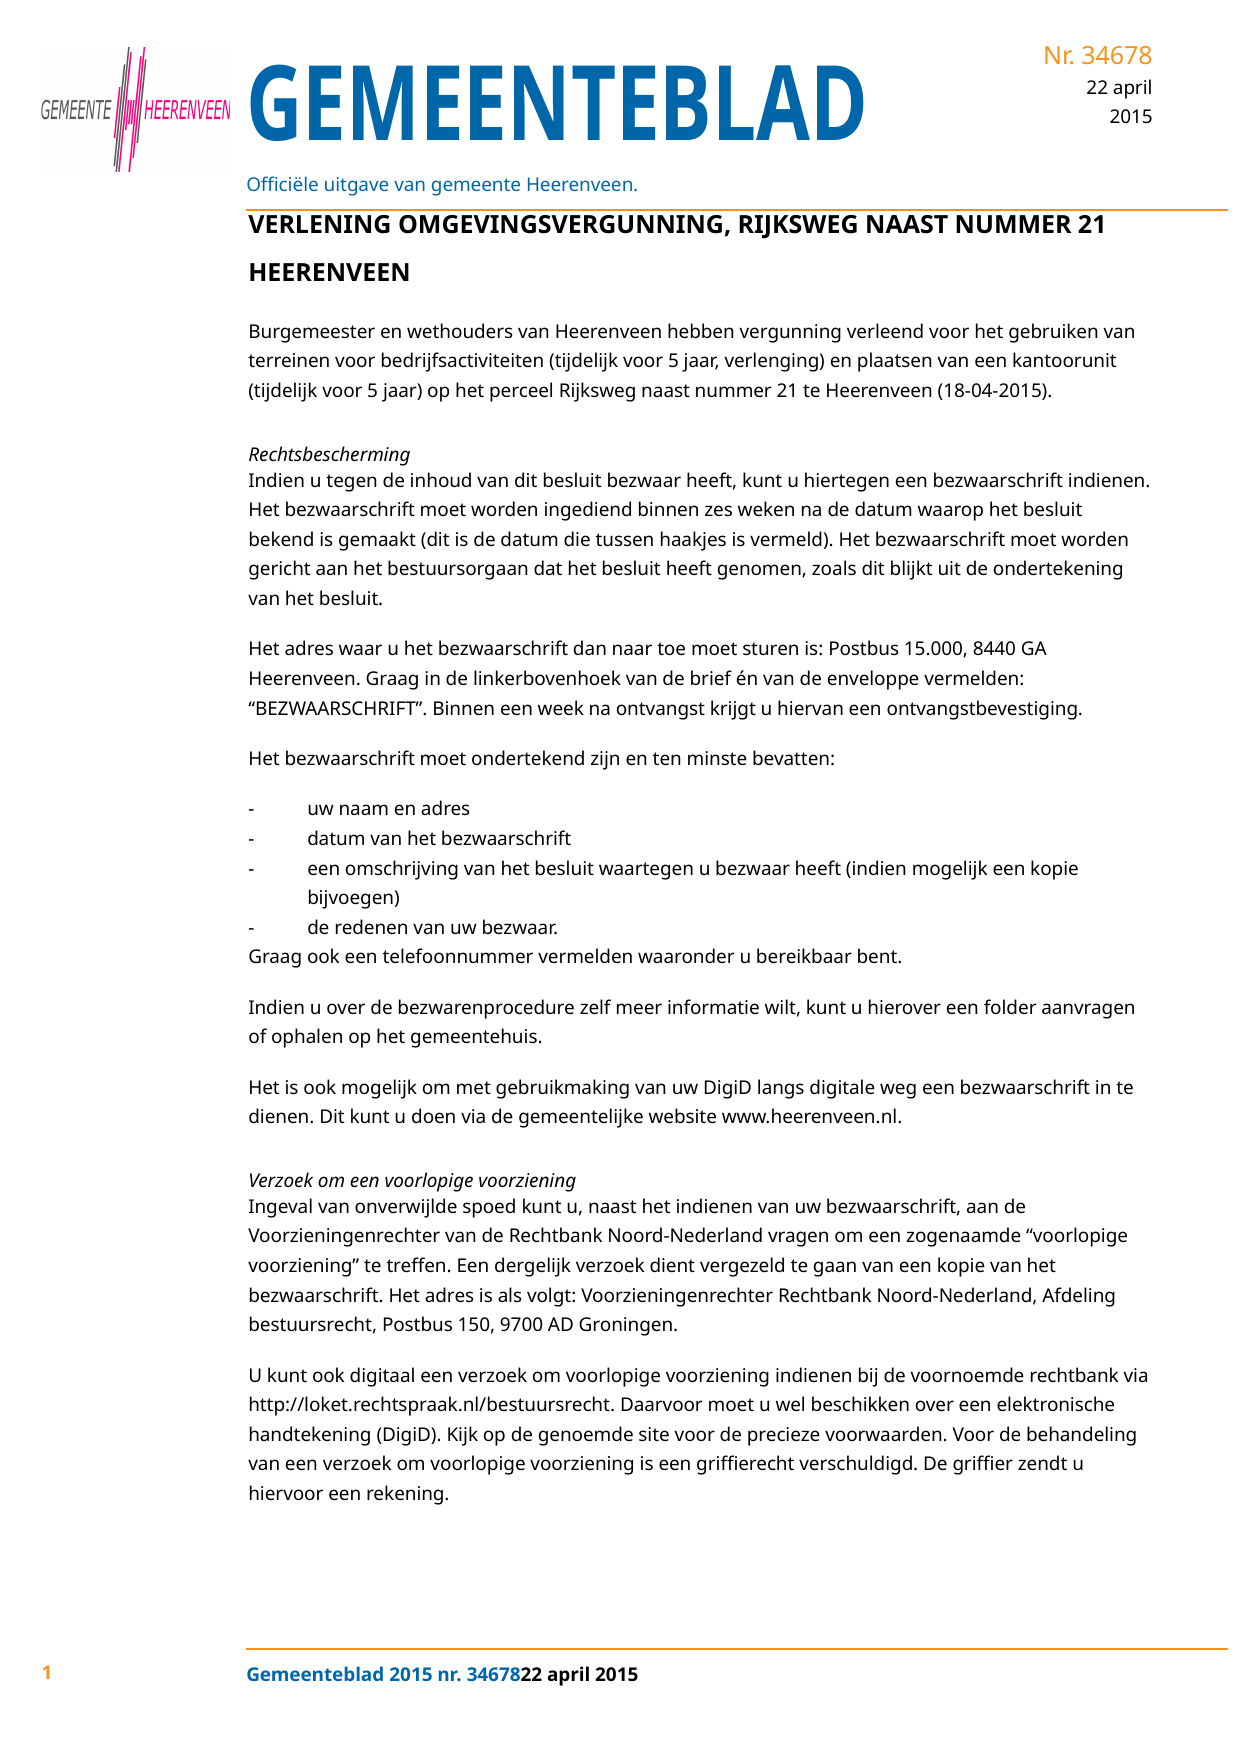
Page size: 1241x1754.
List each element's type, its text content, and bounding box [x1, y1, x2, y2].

text Het is ook mogelijk om met gebruikmaking van uw DigiD langs digitale weg een bezwaarschrift in te dienen. Dit kunt u doen via de gemeentelijke website www.heerenveen.nl. [248, 1074, 1152, 1129]
list de redenen van uw bezwaar. [248, 914, 1152, 939]
text Ingeval van onverwijlde spoed kunt u, naast het indienen van uw bezwaarschrift, aan de Voorzieningenrechter van de Rechtbank Noord-Nederland vragen om een zogenaamde “voorlopige voorziening” te treffen. Een dergelijk verzoek dient vergezeld te gaan van een kopie van het bezwaarschrift. Het adres is als volgt: Voorzieningenrechter Rechtbank Noord-Nederland, Afdeling bestuursrecht, Postbus 150, 9700 AD Groningen. [248, 1193, 1152, 1337]
text Indien u tegen de inhoud van dit besluit bezwaar heeft, kunt u hiertegen een bezwaarschrift indienen. Het bezwaarschrift moet worden ingediend binnen zes weken na de datum waarop het besluit bekend is gemaakt (dit is de datum die tussen haakjes is vermeld). Het bezwaarschrift moet worden gericht aan het bestuursorgaan dat het besluit heeft genomen, zoals dit blijkt uit de ondertekening van het besluit. [248, 467, 1152, 611]
text VERLENING OMGEVINGSVERGUNNING, RIJKSWEG NAAST NUMMER 21 HEERENVEEN [248, 211, 1152, 288]
text Rechtsbescherming [248, 441, 1152, 467]
picture [41, 47, 231, 172]
text Indien u over de bezwarenprocedure zelf meer informatie wilt, kunt u hierover een folder aanvragen of ophalen op het gemeentehuis. [248, 994, 1152, 1049]
text Verzoek om een voorlopige voorziening [248, 1167, 1152, 1193]
text Burgemeester en wethouders van Heerenveen hebben vergunning verleend voor het gebruiken van terreinen voor bedrijfsactiviteiten (tijdelijk voor 5 jaar, verlenging) en plaatsen van een kantoorunit (tijdelijk voor 5 jaar) op het perceel Rijksweg naast nummer 21 te Heerenveen (18-04-2015). [248, 318, 1152, 403]
list uw naam en adres [248, 796, 1152, 821]
text Het bezwaarschrift moet ondertekend zijn en ten minste bevatten: [248, 745, 1152, 771]
text Het adres waar u het bezwaarschrift dan naar toe moet sturen is: Postbus 15.000, 8440 GA Heerenveen. Graag in de linkerbovenhoek van de brief én van de enveloppe vermelden: “BEZWAARSCHRIFT”. Binnen een week na ontvangst krijgt u hiervan een ontvangstbevestiging. [248, 636, 1152, 720]
list een omschrijving van het besluit waartegen u bezwaar heeft (indien mogelijk een kopie bijvoegen) [248, 855, 1152, 910]
list datum van het bezwaarschrift [248, 825, 1152, 851]
text Graag ook een telefoonnummer vermelden waaronder u bereikbaar bent. [248, 943, 1152, 969]
text U kunt ook digitaal een verzoek om voorlopige voorziening indienen bij de voornoemde rechtbank via http://loket.rechtspraak.nl/bestuursrecht. Daarvoor moet u wel beschikken over een elektronische handtekening (DigiD). Kijk op de genoemde site voor de precieze voorwaarden. Voor de behandeling van een verzoek om voorlopige voorziening is een griffierecht verschuldigd. De griffier zendt u hiervoor een rekening. [248, 1362, 1152, 1506]
